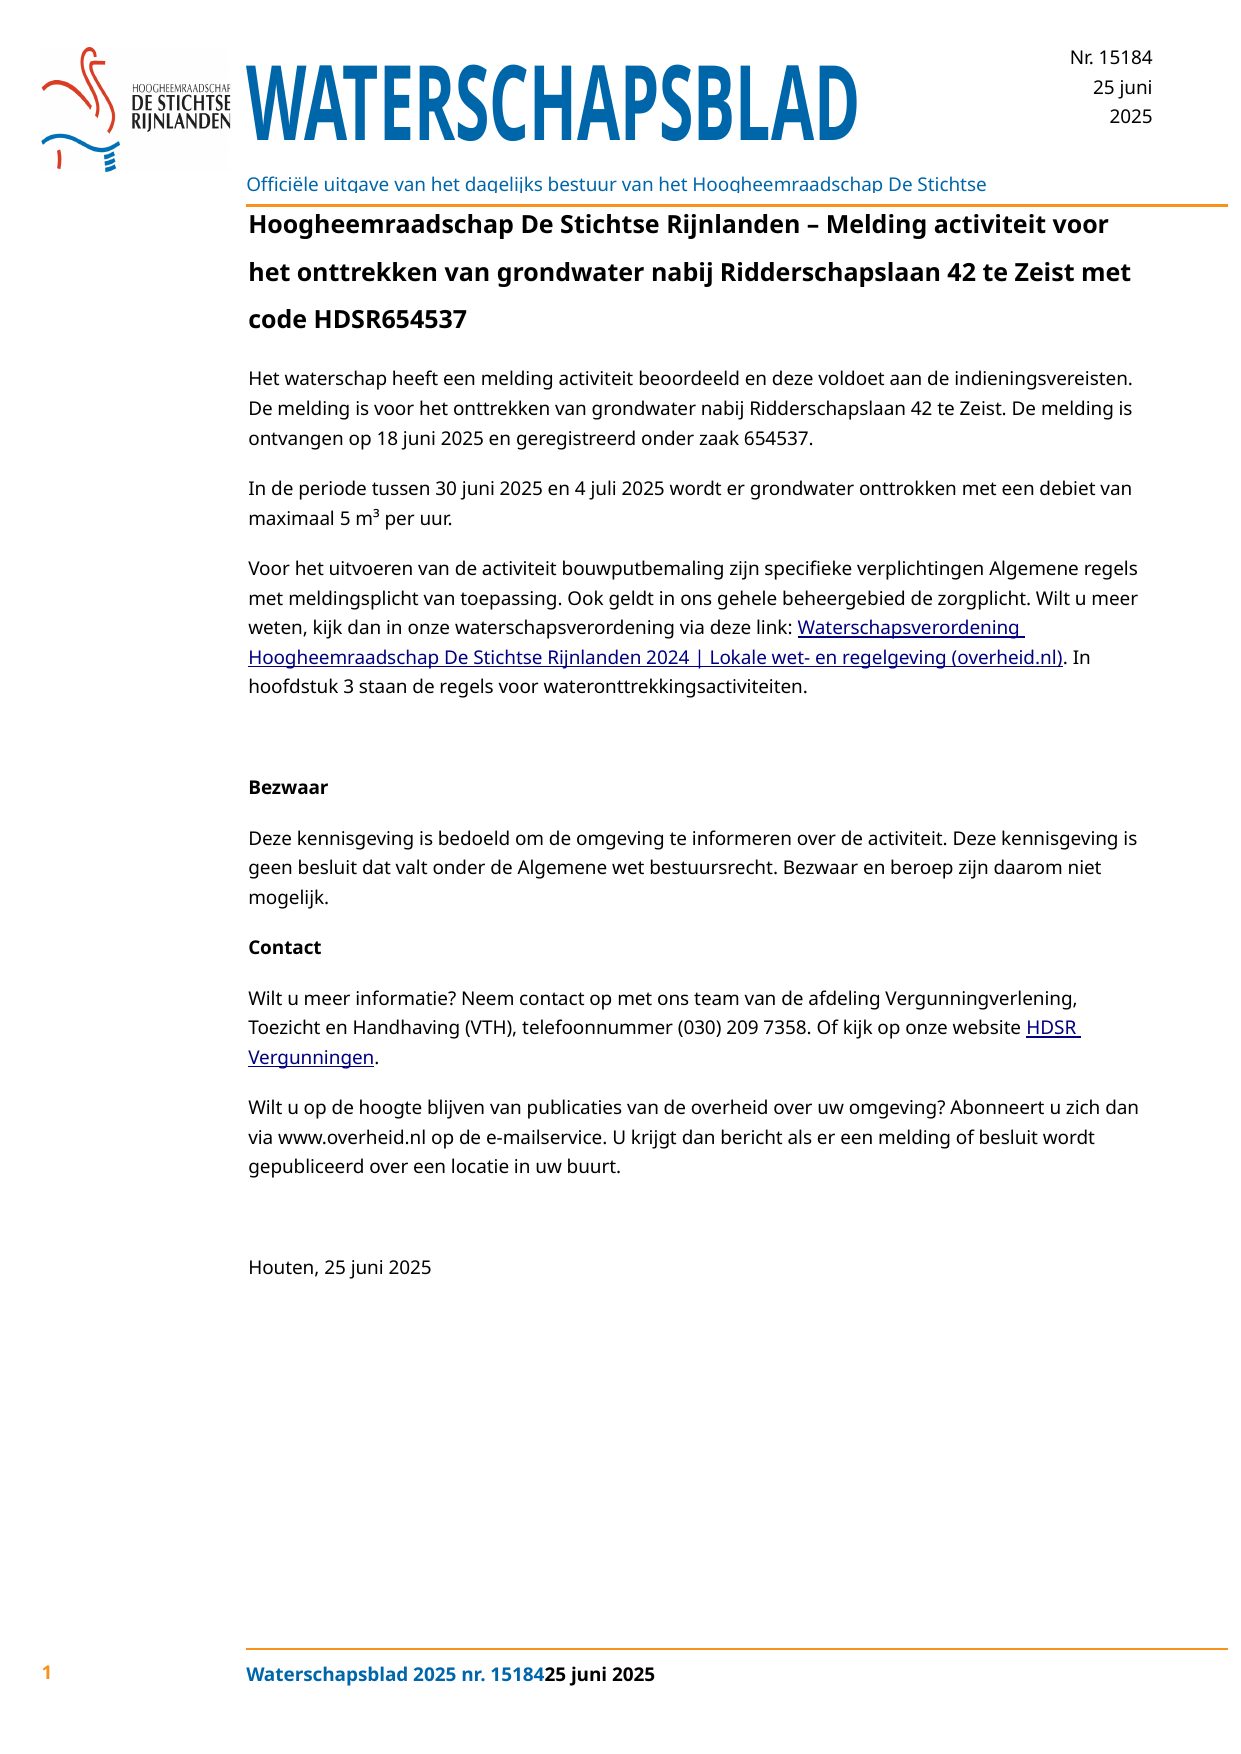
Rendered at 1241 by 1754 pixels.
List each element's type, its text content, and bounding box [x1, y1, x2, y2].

picture [41, 47, 231, 172]
text Contact [248, 934, 1152, 960]
text Voor het uitvoeren van de activiteit bouwputbemaling zijn specifieke verplichtingen Algemene regels met meldingsplicht van toepassing. Ook geldt in ons gehele beheergebied de zorgplicht. Wilt u meer weten, kijk dan in onze waterschapsverordening via deze link: Waterschapsverordening Hoogheemraadschap De Stichtse Rijnlanden 2024 | Lokale wet- en regelgeving (overheid.nl). In hoofdstuk 3 staan de regels voor wateronttrekkingsactiviteiten. [248, 555, 1152, 699]
text Bezwaar [248, 774, 1152, 800]
text Het waterschap heeft een melding activiteit beoordeeld en deze voldoet aan de indieningsvereisten. De melding is voor het onttrekken van grondwater nabij Ridderschapslaan 42 te Zeist. De melding is ontvangen op 18 juni 2025 en geregistreerd onder zaak 654537. [248, 366, 1152, 450]
text Hoogheemraadschap De Stichtse Rijnlanden – Melding activiteit voor het onttrekken van grondwater nabij Ridderschapslaan 42 te Zeist met code HDSR654537 [248, 207, 1152, 336]
text Deze kennisgeving is bedoeld om de omgeving te informeren over de activiteit. Deze kennisgeving is geen besluit dat valt onder de Algemene wet bestuursrecht. Bezwaar en beroep zijn daarom niet mogelijk. [248, 825, 1152, 909]
text Wilt u op de hoogte blijven van publicaties van de overheid over uw omgeving? Abonneert u zich dan via www.overheid.nl op de e-mailservice. U krijgt dan bericht als er een melding of besluit wordt gepubliceerd over een locatie in uw buurt. [248, 1094, 1152, 1179]
text In de periode tussen 30 juni 2025 en 4 juli 2025 wordt er grondwater onttrokken met een debiet van maximaal 5 m³ per uur. [248, 475, 1152, 530]
text Wilt u meer informatie? Neem contact op met ons team van de afdeling Vergunningverlening, Toezicht en Handhaving (VTH), telefoonnummer (030) 209 7358. Of kijk op onze website HDSR Vergunningen. [248, 985, 1152, 1069]
text Houten, 25 juni 2025 [248, 1254, 1152, 1280]
